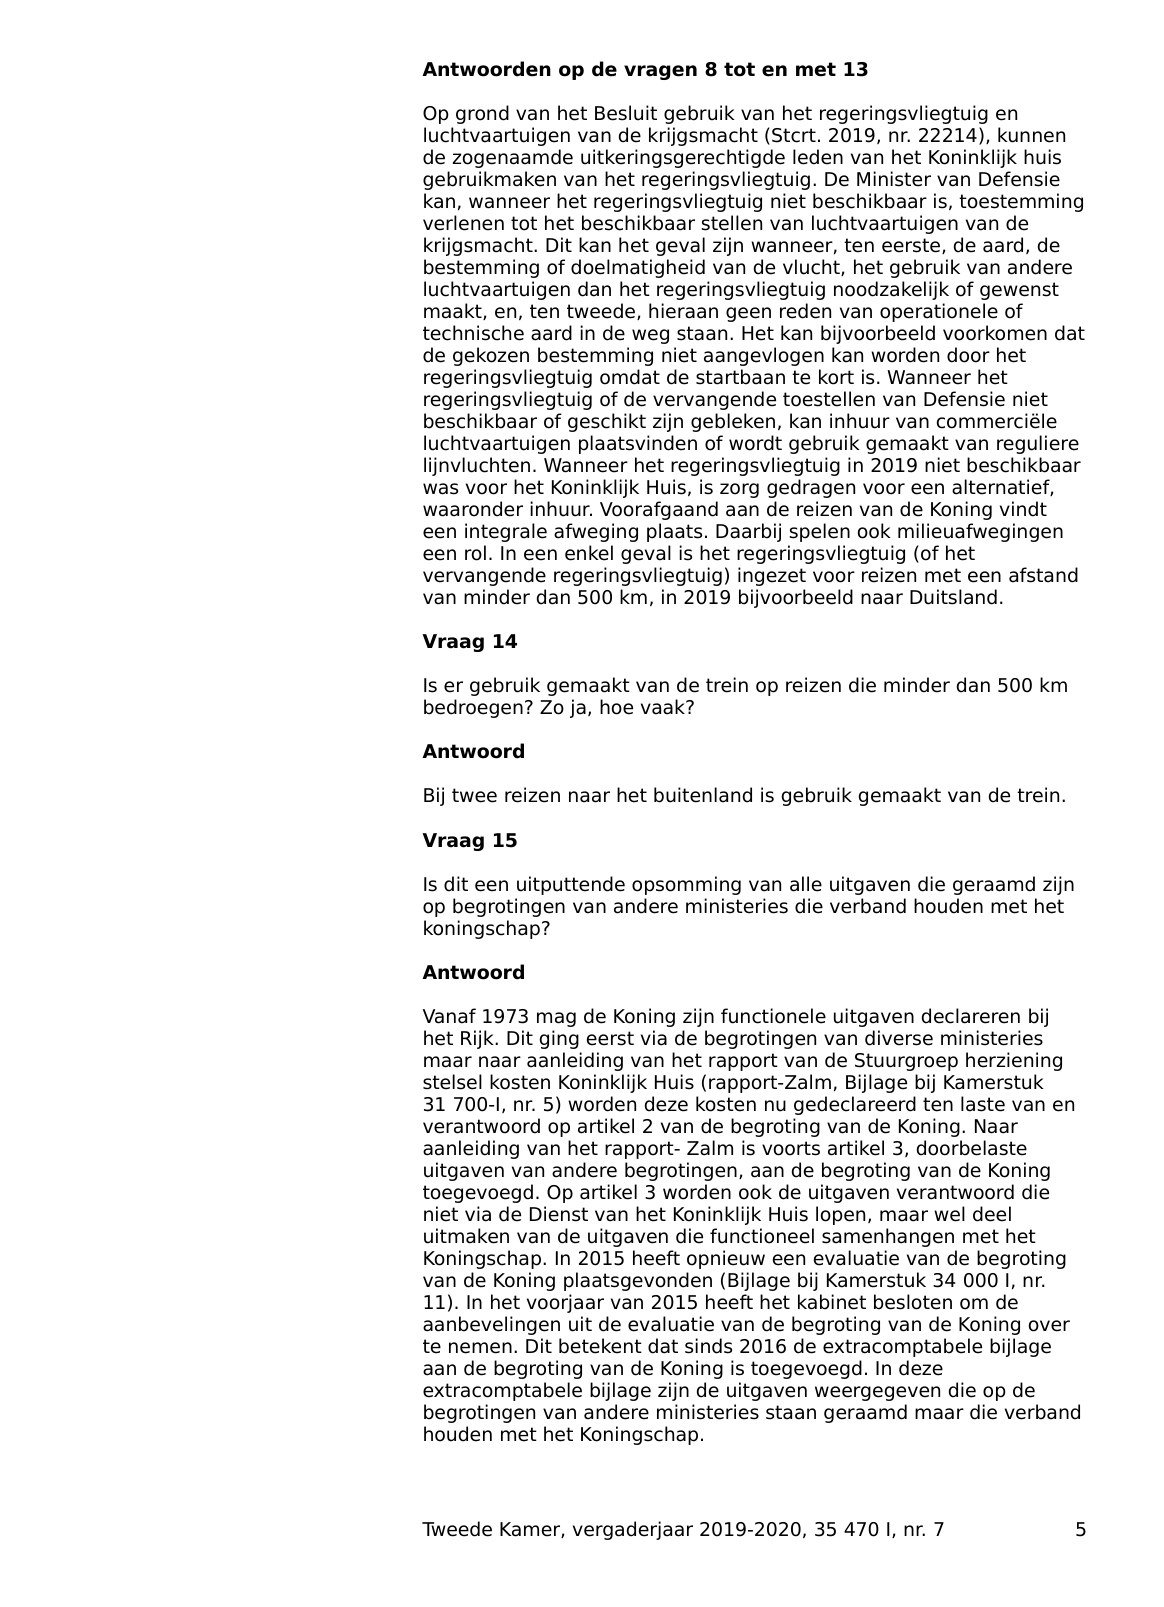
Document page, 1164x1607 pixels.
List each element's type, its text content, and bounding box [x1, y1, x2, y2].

text Op grond van het Besluit gebruik van het regeringsvliegtuig en luchtvaartuigen van de krijgsmacht (Stcrt. 2019, nr. 22214), kunnen de zogenaamde uitkeringsgerechtigde leden van het Koninklijk huis gebruikmaken van het regeringsvliegtuig. De Minister van Defensie kan, wanneer het regeringsvliegtuig niet beschikbaar is, toestemming verlenen tot het beschikbaar stellen van luchtvaartuigen van de krijgsmacht. Dit kan het geval zijn wanneer, ten eerste, de aard, de bestemming of doelmatigheid van de vlucht, het gebruik van andere luchtvaartuigen dan het regeringsvliegtuig noodzakelijk of gewenst maakt, en, ten tweede, hieraan geen reden van operationele of technische aard in de weg staan. Het kan bijvoorbeeld voorkomen dat de gekozen bestemming niet aangevlogen kan worden door het regeringsvliegtuig omdat de startbaan te kort is. Wanneer het regeringsvliegtuig of de vervangende toestellen van Defensie niet beschikbaar of geschikt zijn gebleken, kan inhuur van commerciële luchtvaartuigen plaatsvinden of wordt gebruik gemaakt van reguliere lijnvluchten. Wanneer het regeringsvliegtuig in 2019 niet beschikbaar was voor het Koninklijk Huis, is zorg gedragen voor een alternatief, waaronder inhuur. Voorafgaand aan de reizen van de Koning vindt een integrale afweging plaats. Daarbij spelen ook milieuafwegingen een rol. In een enkel geval is het regeringsvliegtuig (of het vervangende regeringsvliegtuig) ingezet voor reizen met een afstand van minder dan 500 km, in 2019 bijvoorbeeld naar Duitsland. [422, 103, 1087, 609]
text Is er gebruik gemaakt van de trein op reizen die minder dan 500 km bedroegen? Zo ja, hoe vaak? [422, 675, 1087, 719]
subtitle Antwoorden op de vragen 8 tot en met 13 [422, 59, 1087, 81]
text Is dit een uitputtende opsomming van alle uitgaven die geraamd zijn op begrotingen van andere ministeries die verband houden met het koningschap? [422, 874, 1087, 940]
text Vanaf 1973 mag de Koning zijn functionele uitgaven declareren bij het Rijk. Dit ging eerst via de begrotingen van diverse ministeries maar naar aanleiding van het rapport van de Stuurgroep herziening stelsel kosten Koninklijk Huis (rapport-Zalm, Bijlage bij Kamerstuk 31 700-I, nr. 5) worden deze kosten nu gedeclareerd ten laste van en verantwoord op artikel 2 van de begroting van de Koning. Naar aanleiding van het rapport- Zalm is voorts artikel 3, doorbelaste uitgaven van andere begrotingen, aan de begroting van de Koning toegevoegd. Op artikel 3 worden ook de uitgaven verantwoord die niet via de Dienst van het Koninklijk Huis lopen, maar wel deel uitmaken van de uitgaven die functioneel samenhangen met het Koningschap. In 2015 heeft opnieuw een evaluatie van de begroting van de Koning plaatsgevonden (Bijlage bij Kamerstuk 34 000 I, nr. 11). In het voorjaar van 2015 heeft het kabinet besloten om de aanbevelingen uit de evaluatie van de begroting van de Koning over te nemen. Dit betekent dat sinds 2016 de extracomptabele bijlage aan de begroting van de Koning is toegevoegd. In deze extracomptabele bijlage zijn de uitgaven weergegeven die op de begrotingen van andere ministeries staan geraamd maar die verband houden met het Koningschap. [422, 1006, 1087, 1446]
subtitle Vraag 15 [422, 829, 1087, 852]
text Bij twee reizen naar het buitenland is gebruik gemaakt van de trein. [422, 785, 1087, 807]
subtitle Vraag 14 [422, 631, 1087, 653]
subtitle Antwoord [422, 741, 1087, 763]
subtitle Antwoord [422, 962, 1087, 984]
